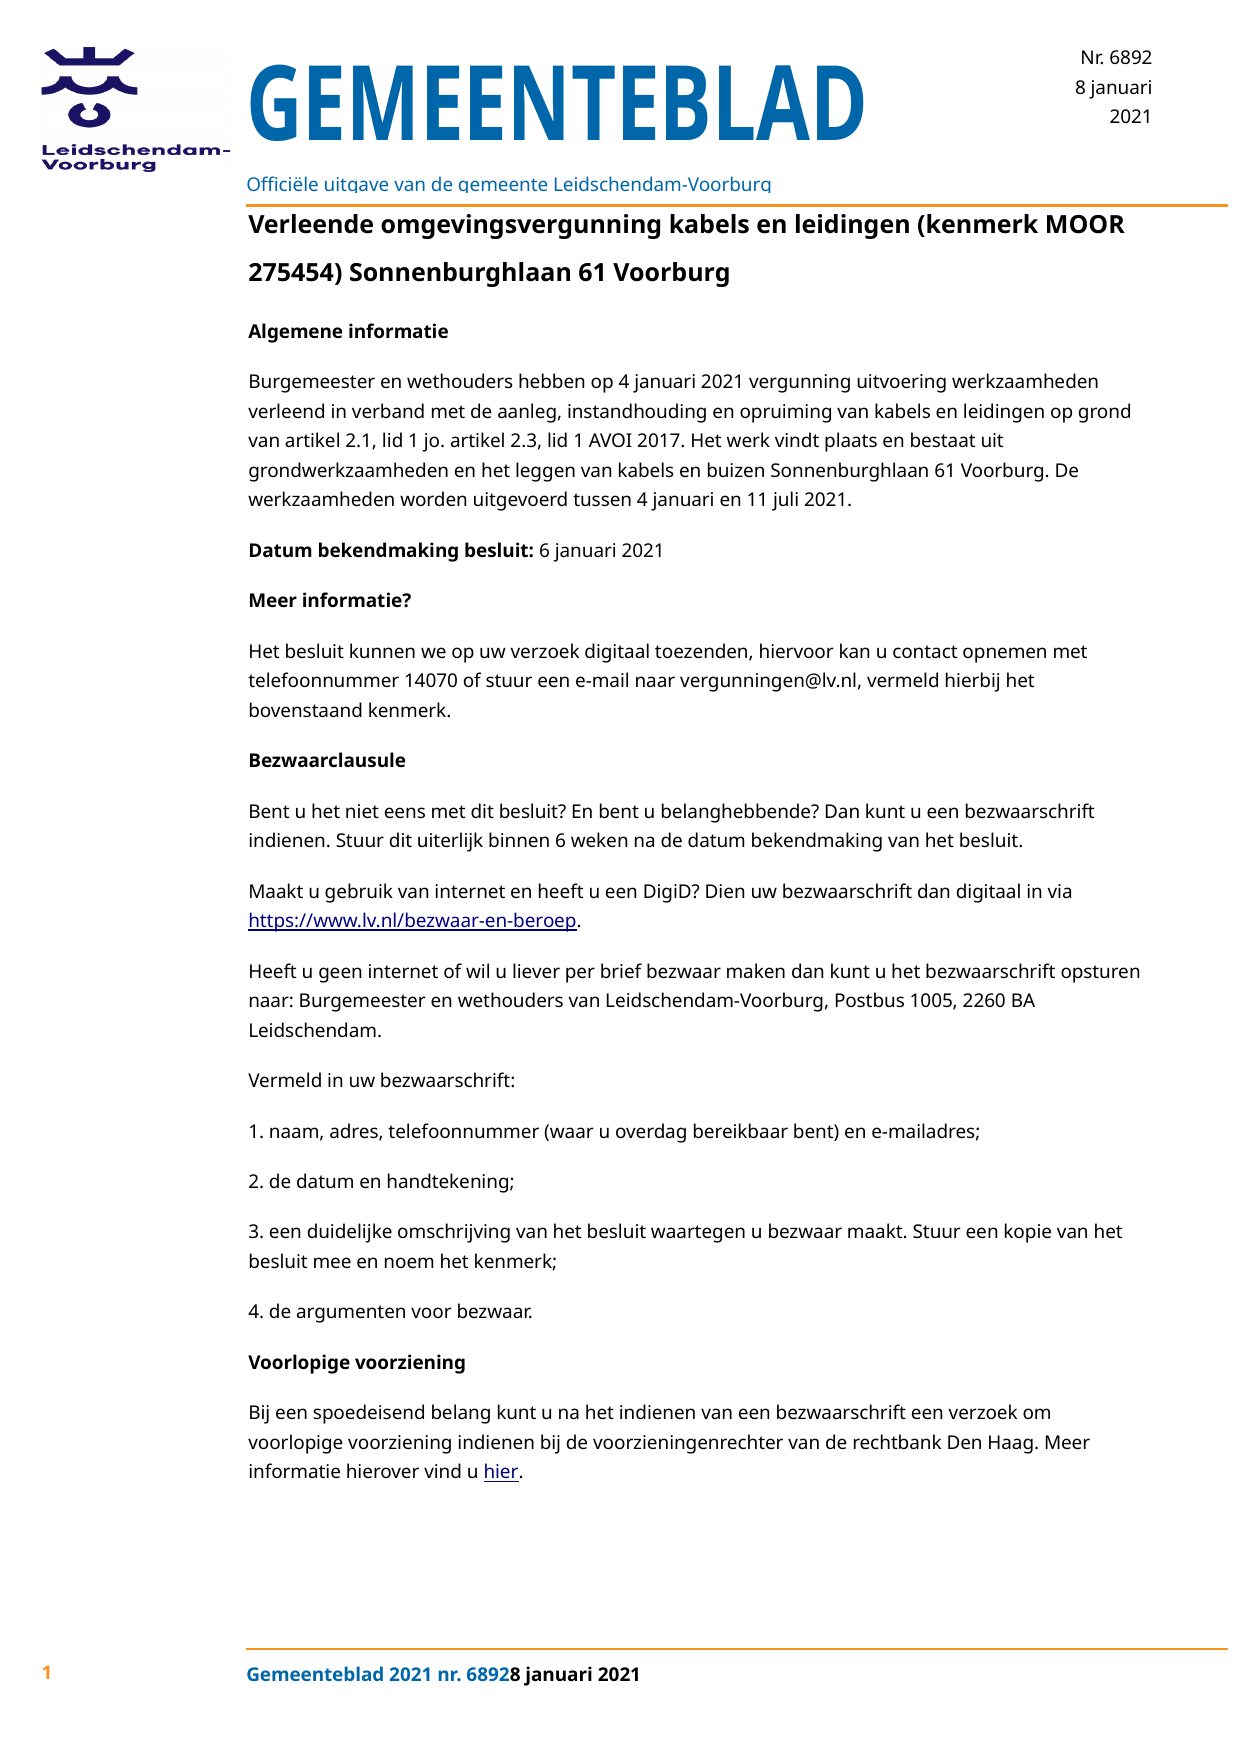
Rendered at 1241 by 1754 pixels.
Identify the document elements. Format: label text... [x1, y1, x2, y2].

picture [41, 47, 231, 172]
text Voorlopige voorziening [248, 1349, 1152, 1375]
text Bent u het niet eens met dit besluit? En bent u belanghebbende? Dan kunt u een bezwaarschrift indienen. Stuur dit uiterlijk binnen 6 weken na de datum bekendmaking van het besluit. [248, 798, 1152, 853]
text Meer informatie? [248, 587, 1152, 613]
text 4. de argumenten voor bezwaar. [248, 1299, 1152, 1324]
text 1. naam, adres, telefoonnummer (waar u overdag bereikbaar bent) en e-mailadres; [248, 1118, 1152, 1144]
text Vermeld in uw bezwaarschrift: [248, 1067, 1152, 1093]
text Maakt u gebruik van internet en heeft u een DigiD? Dien uw bezwaarschrift dan digitaal in via https://www.lv.nl/bezwaar-en-beroep. [248, 878, 1152, 933]
text Burgemeester en wethouders hebben op 4 januari 2021 vergunning uitvoering werkzaamheden verleend in verband met de aanleg, instandhouding en opruiming van kabels en leidingen op grond van artikel 2.1, lid 1 jo. artikel 2.3, lid 1 AVOI 2017. Het werk vindt plaats en bestaat uit grondwerkzaamheden en het leggen van kabels en buizen Sonnenburghlaan 61 Voorburg. De werkzaamheden worden uitgevoerd tussen 4 januari en 11 juli 2021. [248, 368, 1152, 512]
text Verleende omgevingsvergunning kabels en leidingen (kenmerk MOOR 275454) Sonnenburghlaan 61 Voorburg [248, 207, 1152, 288]
text Datum bekendmaking besluit: 6 januari 2021 [248, 537, 1152, 563]
text 3. een duidelijke omschrijving van het besluit waartegen u bezwaar maakt. Stuur een kopie van het besluit mee en noem het kenmerk; [248, 1219, 1152, 1274]
text 2. de datum en handtekening; [248, 1168, 1152, 1194]
text Bij een spoedeisend belang kunt u na het indienen van een bezwaarschrift een verzoek om voorlopige voorziening indienen bij de voorzieningenrechter van de rechtbank Den Haag. Meer informatie hierover vind u hier. [248, 1399, 1152, 1484]
text Het besluit kunnen we op uw verzoek digitaal toezenden, hiervoor kan u contact opnemen met telefoonnummer 14070 of stuur een e-mail naar vergunningen@lv.nl, vermeld hierbij het bovenstaand kenmerk. [248, 638, 1152, 723]
text Algemene informatie [248, 318, 1152, 344]
text Heeft u geen internet of wil u liever per brief bezwaar maken dan kunt u het bezwaarschrift opsturen naar: Burgemeester en wethouders van Leidschendam-Voorburg, Postbus 1005, 2260 BA Leidschendam. [248, 958, 1152, 1043]
text Bezwaarclausule [248, 747, 1152, 773]
